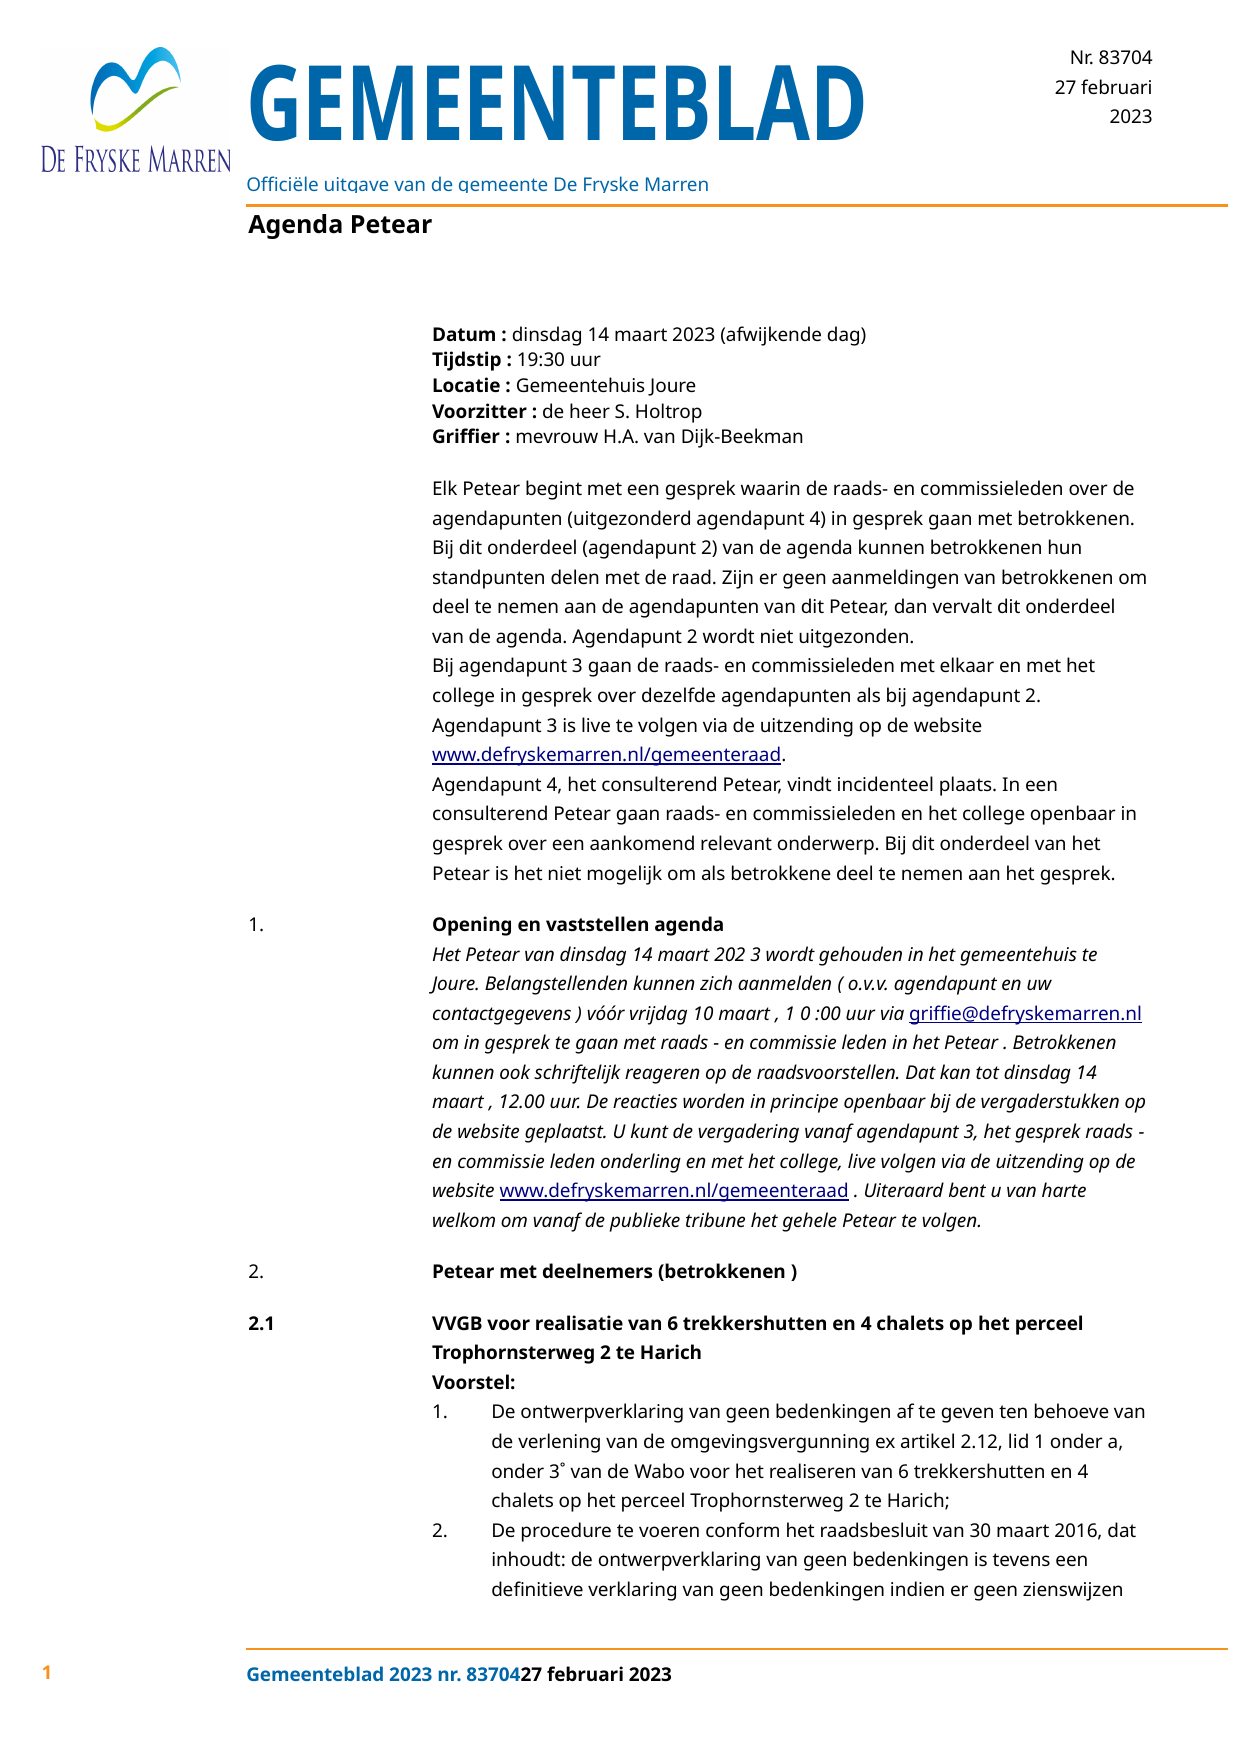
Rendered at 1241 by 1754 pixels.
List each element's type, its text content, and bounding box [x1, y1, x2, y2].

table_cell Griffier : mevrouw H.A. van Dijk-Beekman [432, 424, 1152, 449]
table_header Datum : dinsdag 14 maart 2023 (afwijkende dag) [432, 321, 1152, 347]
table_cell [248, 398, 432, 424]
table_cell Locatie : Gemeentehuis Joure [432, 372, 1152, 398]
table_cell [248, 347, 432, 372]
table_cell [248, 911, 432, 1233]
table_header [248, 321, 432, 347]
table_cell Voorzitter : de heer S. Holtrop [432, 398, 1152, 424]
table_cell Tijdstip : 19:30 uur [432, 347, 1152, 372]
table_cell [248, 886, 432, 911]
table_cell [432, 450, 1152, 475]
table_cell Opening en vaststellen agenda Het Petear van dinsdag 14 maart 202 3 wordt gehouden in het gemeentehuis te Joure. Belangstellenden kunnen zich aanmelden ( o.v.v. agendapunt en uw contactgegevens ) vóór vrijdag 10 maart , 1 0 :00 uur via griffie@defryskemarren.nl om in gesprek te gaan met raads - en commissie leden in het Petear . Betrokkenen kunnen ook schriftelijk reageren op de raadsvoorstellen. Dat kan tot dinsdag 14 maart , 12.00 uur. De reacties worden in principe openbaar bij de vergaderstukken op de website geplaatst. U kunt de vergadering vanaf agendapunt 3, het gesprek raads - en commissie leden onderling en met het college, live volgen via de uitzending op de website www.defryskemarren.nl/gemeenteraad . Uiteraard bent u van harte welkom om vanaf de publieke tribune het gehele Petear te volgen. [432, 911, 1152, 1233]
table_cell [432, 886, 1152, 911]
table_cell [248, 450, 432, 475]
text Agenda Petear [248, 207, 1152, 241]
table_cell [248, 372, 432, 398]
table_cell Petear met deelnemers (betrokkenen ) [432, 1259, 1152, 1284]
table_cell [248, 1259, 432, 1284]
table_cell [248, 1284, 432, 1310]
picture [41, 47, 231, 172]
table_cell Elk Petear begint met een gesprek waarin de raads- en commissieleden over de agendapunten (uitgezonderd agendapunt 4) in gesprek gaan met betrokkenen. Bij dit onderdeel (agendapunt 2) van de agenda kunnen betrokkenen hun standpunten delen met de raad. Zijn er geen aanmeldingen van betrokkenen om deel te nemen aan de agendapunten van dit Petear, dan vervalt dit onderdeel van de agenda. Agendapunt 2 wordt niet uitgezonden. Bij agendapunt 3 gaan de raads- en commissieleden met elkaar en met het college in gesprek over dezelfde agendapunten als bij agendapunt 2. Agendapunt 3 is live te volgen via de uitzending op de website www.defryskemarren.nl/gemeenteraad. Agendapunt 4, het consulterend Petear, vindt incidenteel plaats. In een consulterend Petear gaan raads- en commissieleden en het college openbaar in gesprek over een aankomend relevant onderwerp. Bij dit onderdeel van het Petear is het niet mogelijk om als betrokkene deel te nemen aan het gesprek. [432, 475, 1152, 886]
table_cell [248, 1233, 432, 1258]
table_cell [432, 1233, 1152, 1258]
table_cell 2.1 [248, 1310, 432, 1602]
table_cell [248, 475, 432, 886]
table_cell VVGB voor realisatie van 6 trekkershutten en 4 chalets op het perceel Trophornsterweg 2 te Harich Voorstel: De ontwerpverklaring van geen bedenkingen af te geven ten behoeve van de verlening van de omgevingsvergunning ex artikel 2.12, lid 1 onder a, onder 3˚ van de Wabo voor het realiseren van 6 trekkershutten en 4 chalets op het perceel Trophornsterweg 2 te Harich; De procedure te voeren conform het raadsbesluit van 30 maart 2016, dat inhoudt: de ontwerpverklaring van geen bedenkingen is tevens een definitieve verklaring van geen bedenkingen indien er geen zienswijzen [432, 1310, 1152, 1602]
table_cell [432, 1284, 1152, 1310]
table_cell [248, 424, 432, 449]
